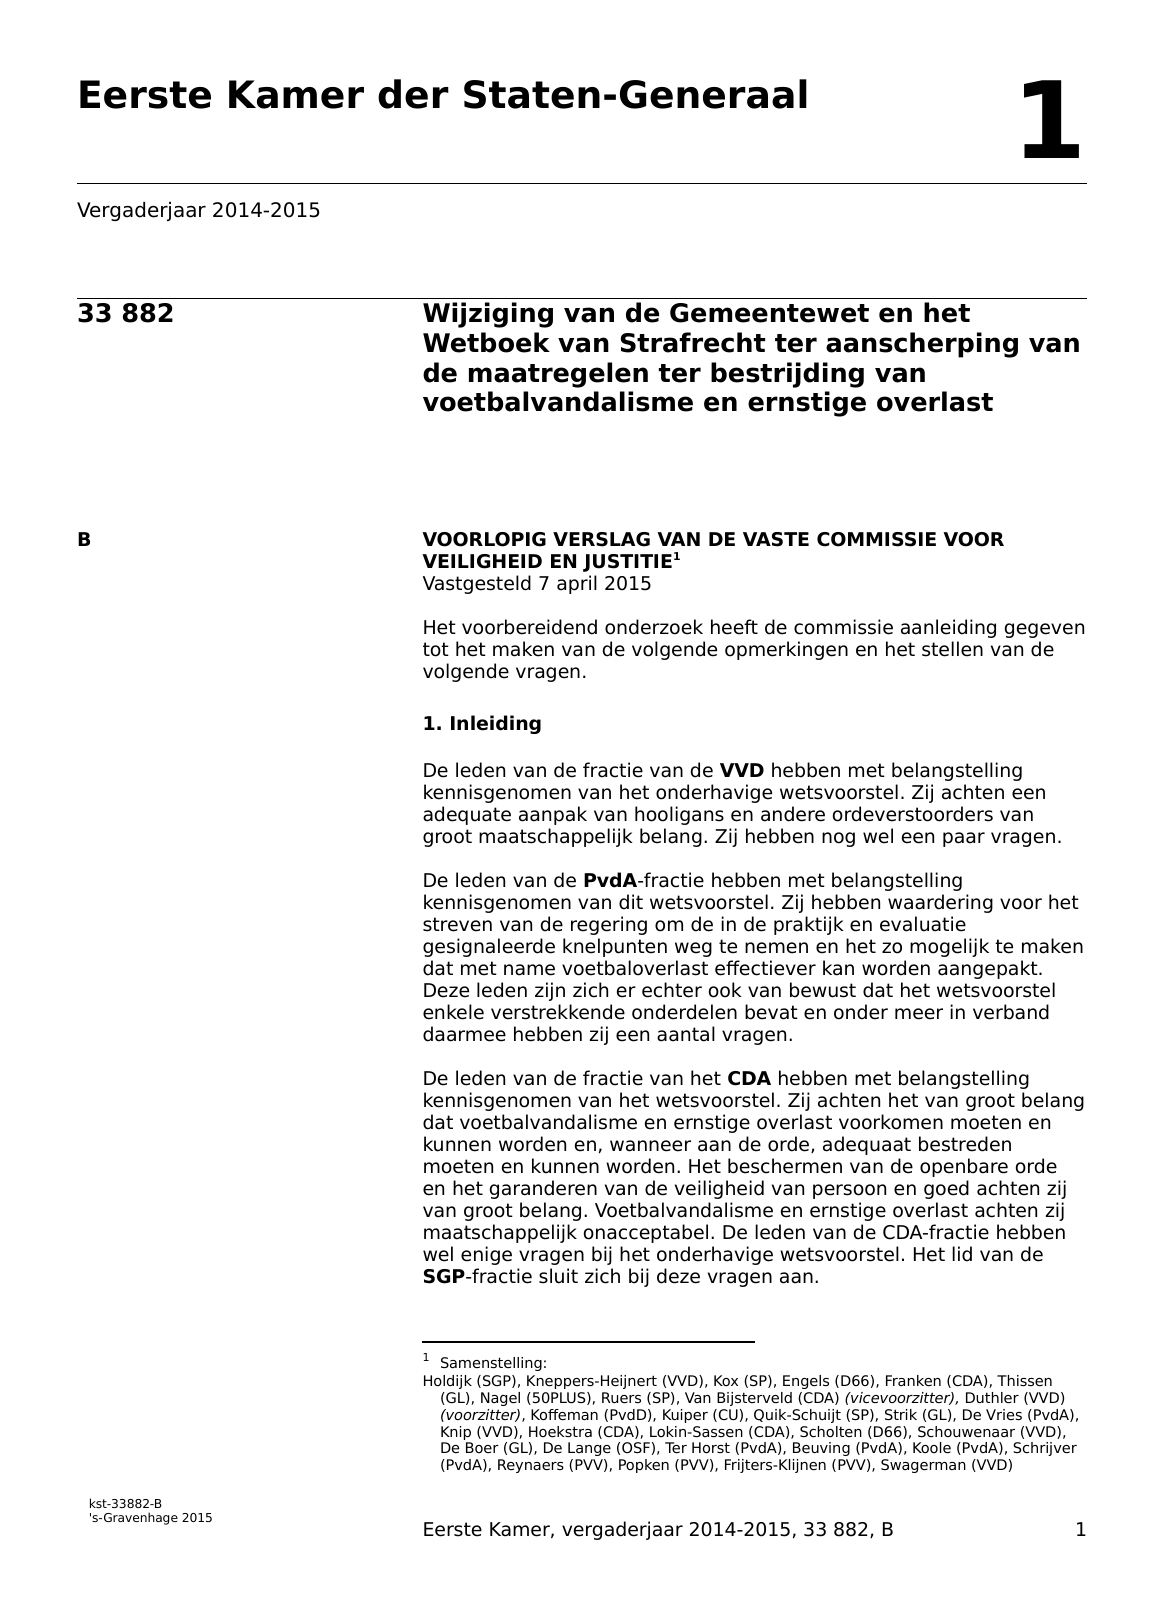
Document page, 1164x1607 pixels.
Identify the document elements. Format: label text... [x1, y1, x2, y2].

text Vastgesteld 7 april 2015 [422, 573, 1087, 595]
text Het voorbereidend onderzoek heeft de commissie aanleiding gegeven tot het maken van de volgende opmerkingen en het stellen van de volgende vragen. [422, 617, 1087, 683]
table_header 1 [886, 59, 1087, 183]
table_cell Vergaderjaar 2014-2015 [77, 184, 1087, 298]
subtitle 33 882 Wijziging van de Gemeentewet en het Wetboek van Strafrecht ter aanscherping van de maatregelen ter bestrijding van voetbalvandalisme en ernstige overlast [77, 299, 1087, 418]
text 's-Gravenhage 2015 [88, 1511, 323, 1525]
text De leden van de fractie van de VVD hebben met belangstelling kennisgenomen van het onderhavige wetsvoorstel. Zij achten een adequate aanpak van hooligans en andere ordeverstoorders van groot maatschappelijk belang. Zij hebben nog wel een paar vragen. [422, 760, 1087, 848]
text De leden van de fractie van het CDA hebben met belangstelling kennisgenomen van het wetsvoorstel. Zij achten het van groot belang dat voetbalvandalisme en ernstige overlast voorkomen moeten en kunnen worden en, wanneer aan de orde, adequaat bestreden moeten en kunnen worden. Het beschermen van de openbare orde en het garanderen van de veiligheid van persoon en goed achten zij van groot belang. Voetbalvandalisme en ernstige overlast achten zij maatschappelijk onacceptabel. De leden van de CDA-fractie hebben wel enige vragen bij het onderhavige wetsvoorstel. Het lid van de SGP-fractie sluit zich bij deze vragen aan. [422, 1068, 1087, 1288]
text Samenstelling: [422, 1351, 1087, 1373]
subtitle 1. Inleiding [422, 713, 1087, 735]
text Holdijk (SGP), Kneppers-Heijnert (VVD), Kox (SP), Engels (D66), Franken (CDA), Thissen (GL), Nagel (50PLUS), Ruers (SP), Van Bijsterveld (CDA) (vicevoorzitter), Duthler (VVD) (voorzitter), Koffeman (PvdD), Kuiper (CU), Quik-Schuijt (SP), Strik (GL), De Vries (PvdA), Knip (VVD), Hoekstra (CDA), Lokin-Sassen (CDA), Scholten (D66), Schouwenaar (VVD), De Boer (GL), De Lange (OSF), Ter Horst (PvdA), Beuving (PvdA), Koole (PvdA), Schrijver (PvdA), Reynaers (PVV), Popken (PVV), Frijters-Klijnen (PVV), Swagerman (VVD) [422, 1373, 1087, 1474]
subtitle B VOORLOPIG VERSLAG VAN DE VASTE COMMISSIE VOOR VEILIGHEID EN JUSTITIE [77, 529, 1087, 573]
text De leden van de PvdA-fractie hebben met belangstelling kennisgenomen van dit wetsvoorstel. Zij hebben waardering voor het streven van de regering om de in de praktijk en evaluatie gesignaleerde knelpunten weg te nemen en het zo mogelijk te maken dat met name voetbaloverlast effectiever kan worden aangepakt. Deze leden zijn zich er echter ook van bewust dat het wetsvoorstel enkele verstrekkende onderdelen bevat en onder meer in verband daarmee hebben zij een aantal vragen. [422, 870, 1087, 1046]
table_header Eerste Kamer der Staten-Generaal [77, 59, 886, 183]
text kst-33882-B [88, 1497, 323, 1511]
